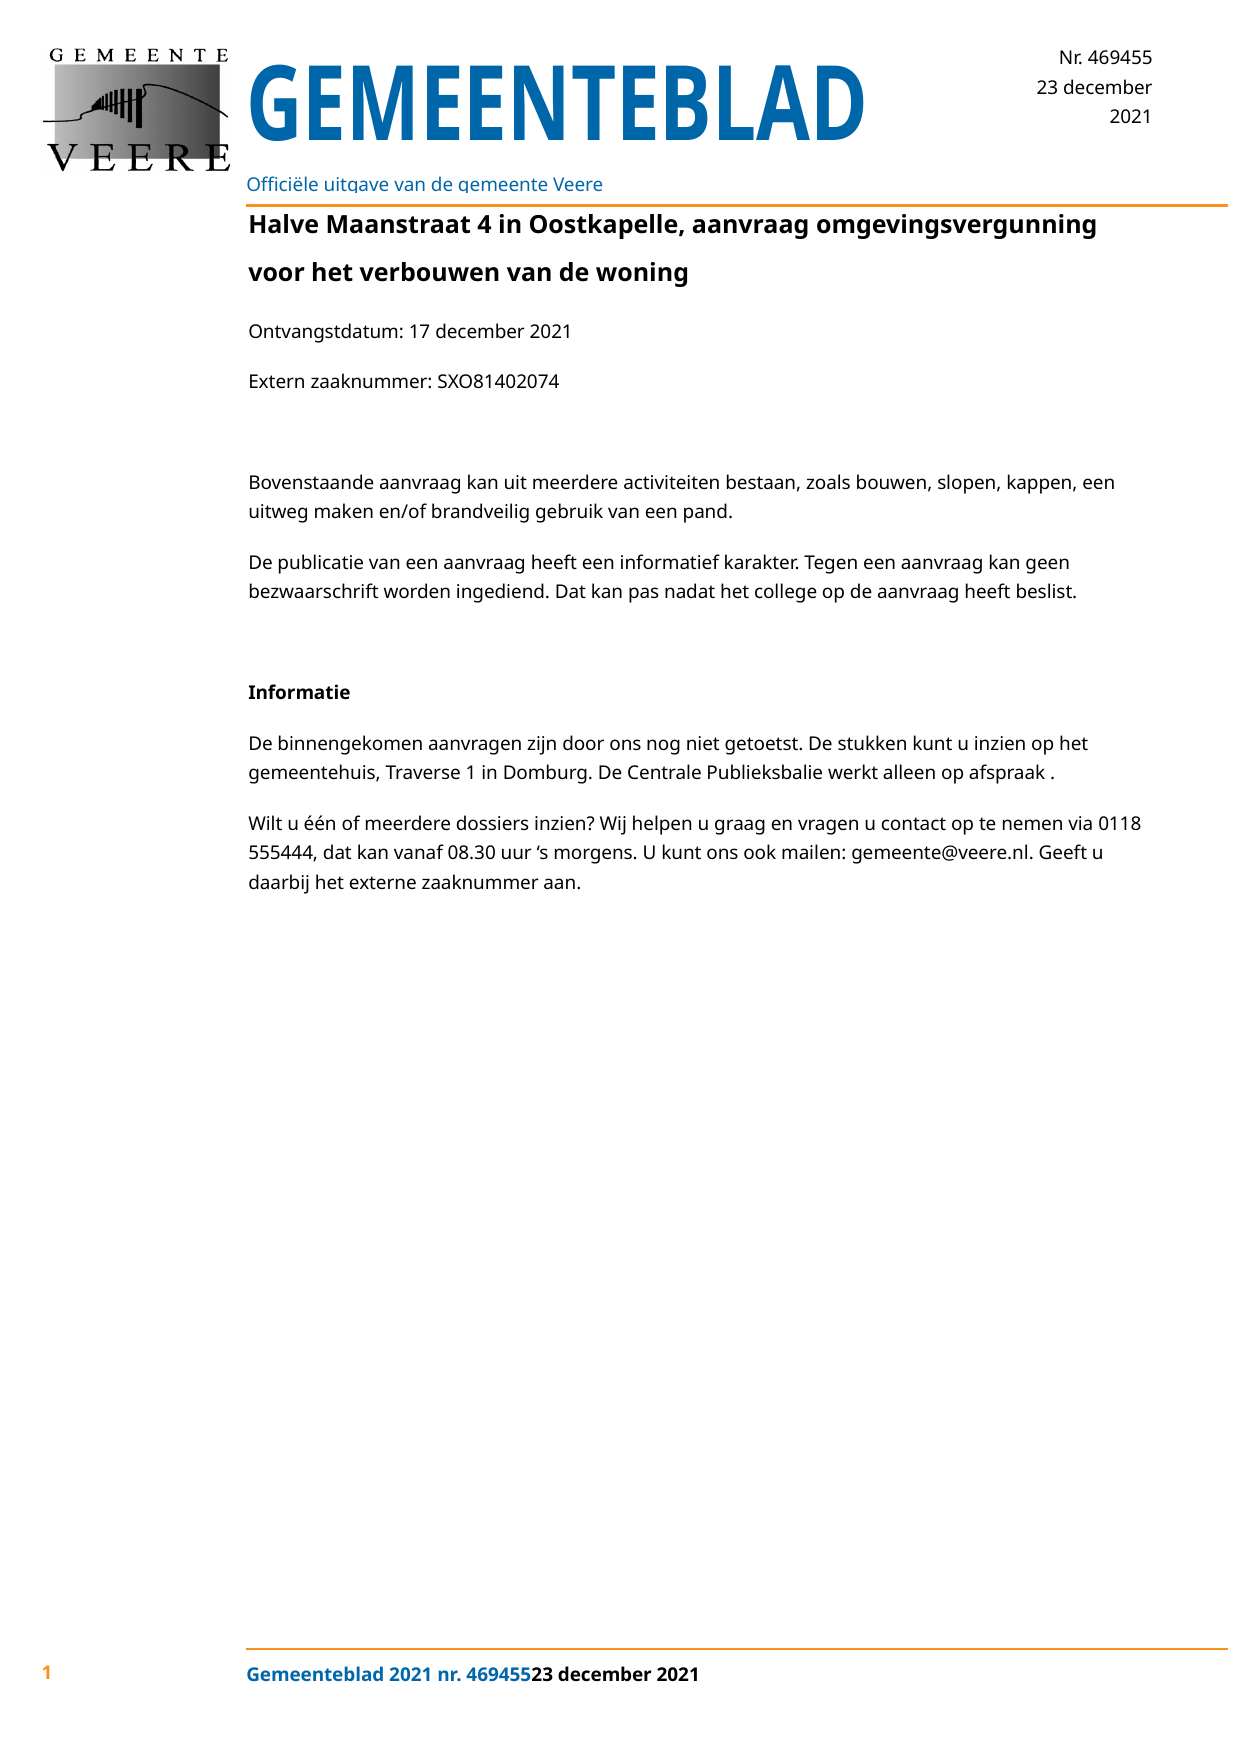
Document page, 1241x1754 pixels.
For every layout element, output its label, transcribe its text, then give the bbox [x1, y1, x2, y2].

text De binnengekomen aanvragen zijn door ons nog niet getoetst. De stukken kunt u inzien op het gemeentehuis, Traverse 1 in Domburg. De Centrale Publieksbalie werkt alleen op afspraak . [248, 730, 1152, 785]
text Wilt u één of meerdere dossiers inzien? Wij helpen u graag en vragen u contact op te nemen via 0118 555444, dat kan vanaf 08.30 uur ‘s morgens. U kunt ons ook mailen: gemeente@veere.nl. Geeft u daarbij het externe zaaknummer aan. [248, 810, 1152, 895]
text Halve Maanstraat 4 in Oostkapelle, aanvraag omgevingsvergunning voor het verbouwen van de woning [248, 207, 1152, 288]
text Informatie [248, 679, 1152, 705]
text Extern zaaknummer: SXO81402074 [248, 368, 1152, 394]
text Bovenstaande aanvraag kan uit meerdere activiteiten bestaan, zoals bouwen, slopen, kappen, een uitweg maken en/of brandveilig gebruik van een pand. [248, 469, 1152, 524]
text De publicatie van een aanvraag heeft een informatief karakter. Tegen een aanvraag kan geen bezwaarschrift worden ingediend. Dat kan pas nadat het college op de aanvraag heeft beslist. [248, 549, 1152, 604]
text Ontvangstdatum: 17 december 2021 [248, 318, 1152, 344]
picture [41, 47, 231, 172]
